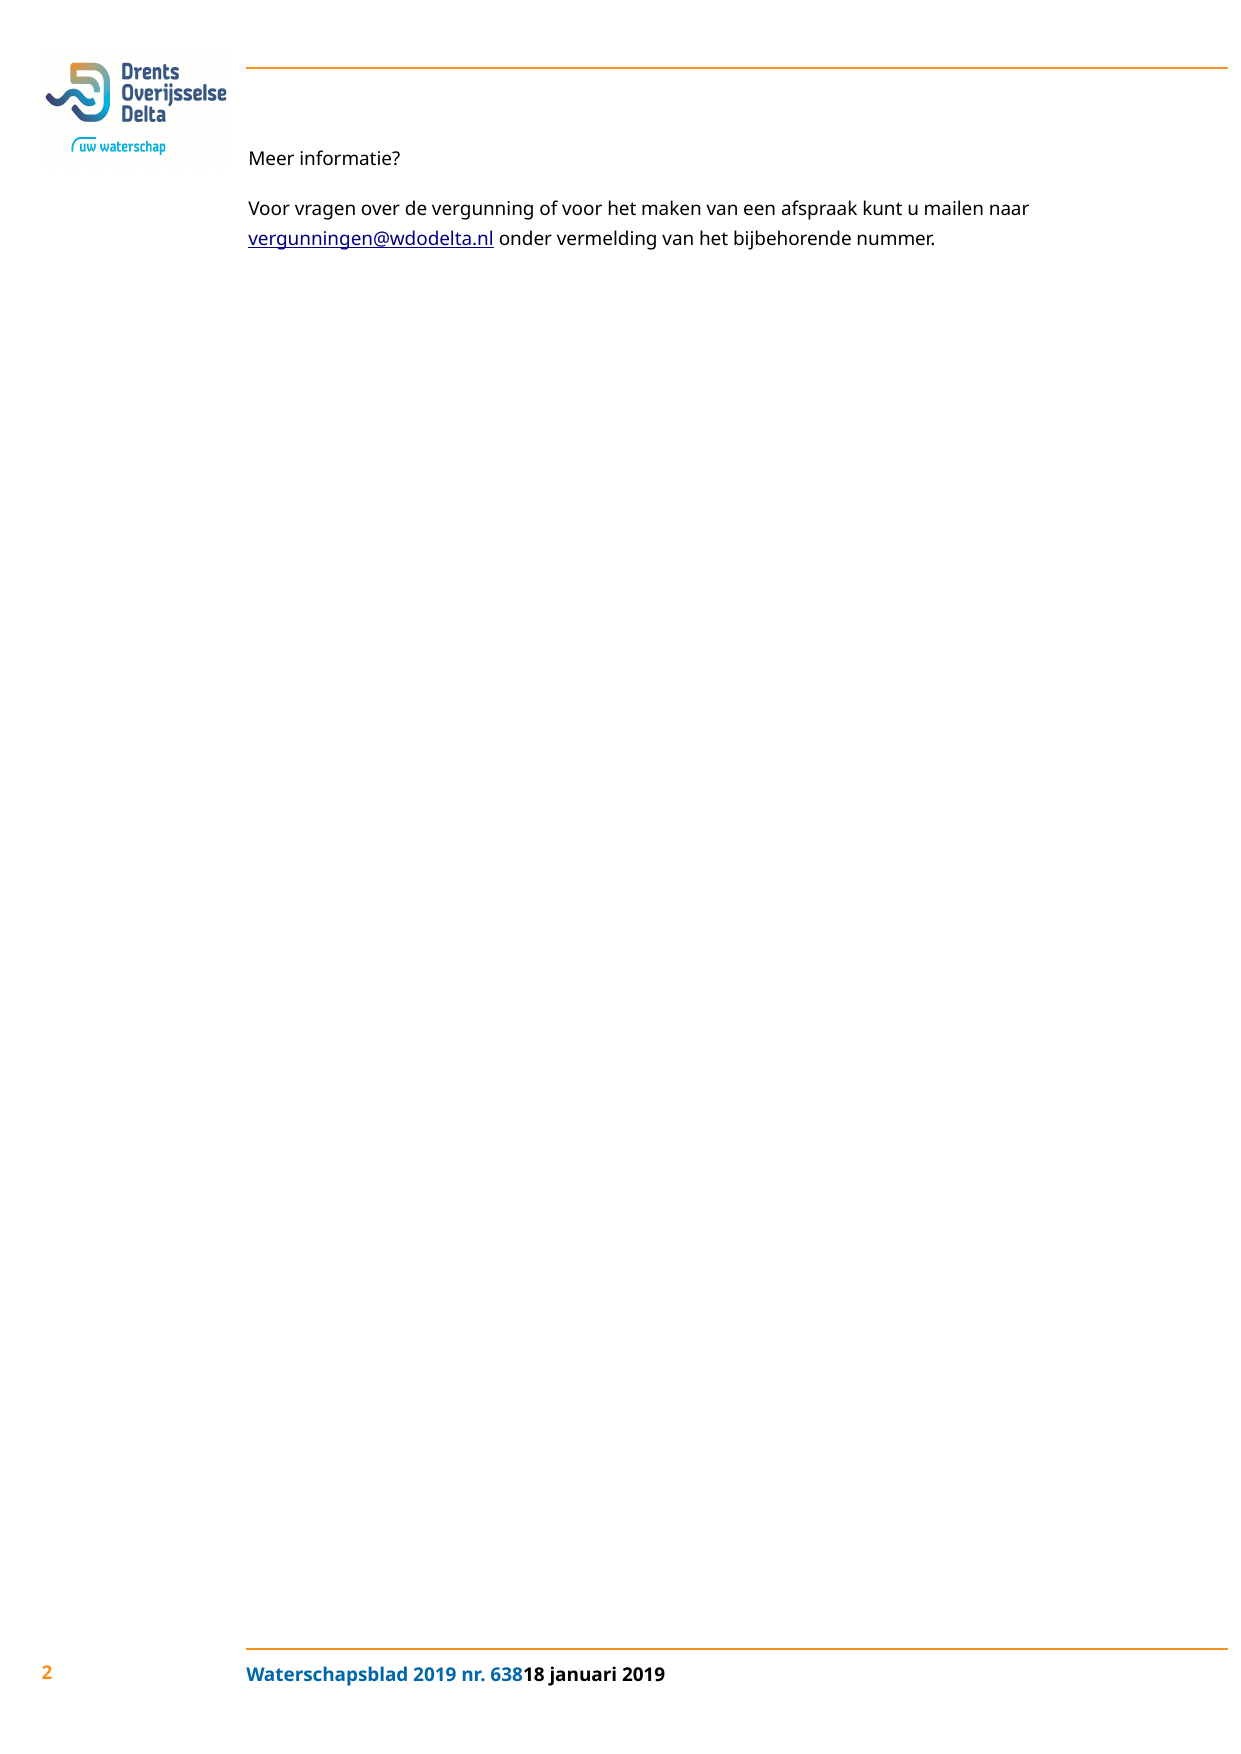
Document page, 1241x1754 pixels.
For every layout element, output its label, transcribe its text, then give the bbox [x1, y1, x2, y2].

picture [41, 47, 231, 172]
text Meer informatie? [248, 145, 1152, 171]
text Voor vragen over de vergunning of voor het maken van een afspraak kunt u mailen naar vergunningen@wdodelta.nl onder vermelding van het bijbehorende nummer. [248, 196, 1152, 251]
